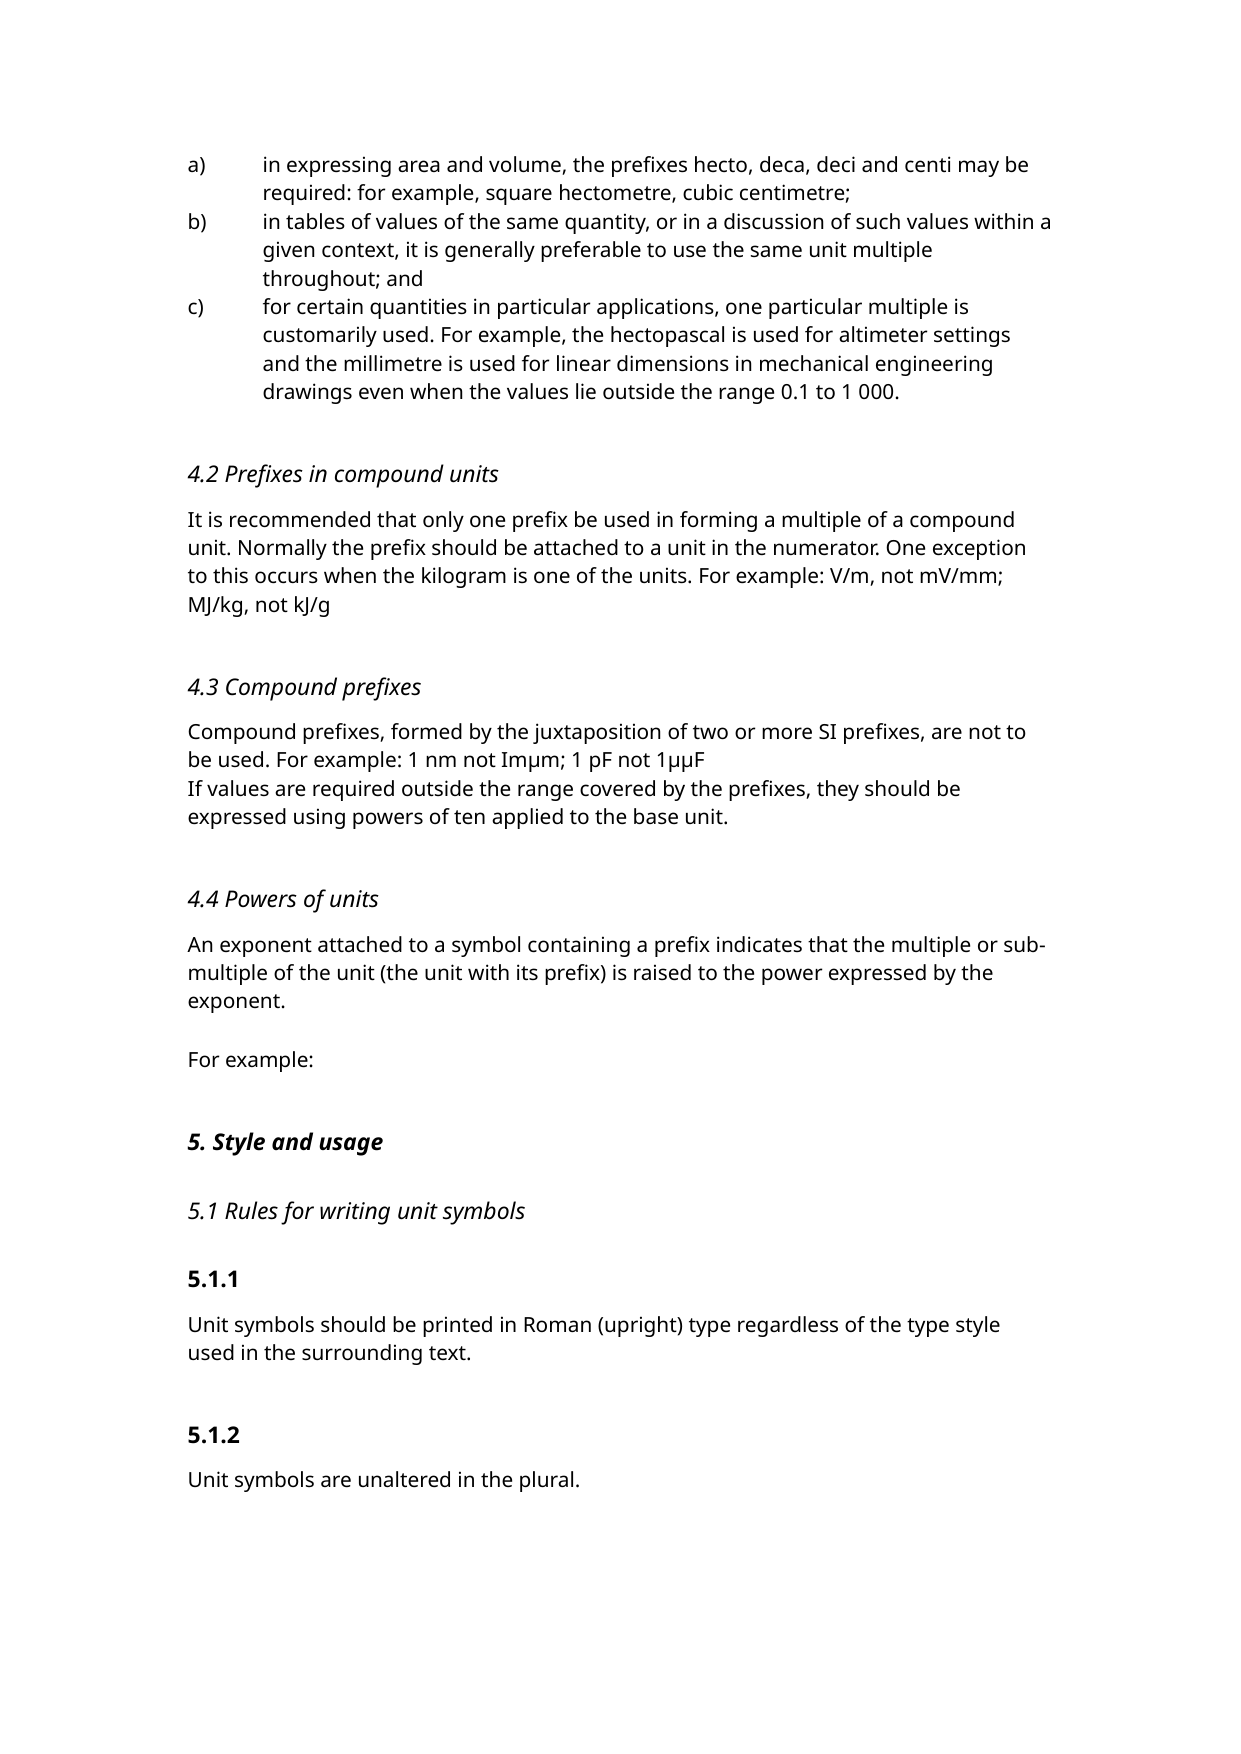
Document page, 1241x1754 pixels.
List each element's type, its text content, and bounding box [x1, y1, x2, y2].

list in tables of values of the same quantity, or in a discussion of such values within a given context, it is generally preferable to use the same unit multiple throughout; and [187, 207, 1053, 292]
text If values are required outside the range covered by the prefixes, they should be expressed using powers of ten applied to the base unit. [187, 774, 1053, 831]
subtitle 5. Style and usage [187, 1126, 1053, 1157]
text For example: [187, 1045, 1053, 1073]
list in expressing area and volume, the prefixes hecto, deca, deci and centi may be required: for example, square hectometre, cubic centimetre; [187, 150, 1053, 207]
subtitle 4.3 Compound prefixes [187, 671, 1053, 702]
subtitle 5.1.2 [187, 1419, 1053, 1450]
subtitle 5.1.1 [187, 1263, 1053, 1295]
subtitle 4.4 Powers of units [187, 883, 1053, 915]
list for certain quantities in particular applications, one particular multiple is customarily used. For example, the hectopascal is used for altimeter settings and the millimetre is used for linear dimensions in mechanical engineering drawings even when the values lie outside the range 0.1 to 1 000. [187, 292, 1053, 406]
text Unit symbols are unaltered in the plural. [187, 1465, 1053, 1494]
subtitle 4.2 Prefixes in compound units [187, 458, 1053, 490]
text It is recommended that only one prefix be used in forming a multiple of a compound unit. Normally the prefix should be attached to a unit in the numerator. One exception to this occurs when the kilogram is one of the units. For example: V/m, not mV/mm; MJ/kg, not kJ/g [187, 505, 1053, 618]
text Unit symbols should be printed in Roman (upright) type regardless of the type style used in the surrounding text. [187, 1310, 1053, 1367]
text An exponent attached to a symbol containing a prefix indicates that the multiple or sub-multiple of the unit (the unit with its prefix) is raised to the power expressed by the exponent. [187, 930, 1053, 1015]
subtitle 5.1 Rules for writing unit symbols [187, 1195, 1053, 1226]
text Compound prefixes, formed by the juxtaposition of two or more SI prefixes, are not to be used. For example: 1 nm not Imµm; 1 pF not 1µµF [187, 717, 1053, 774]
